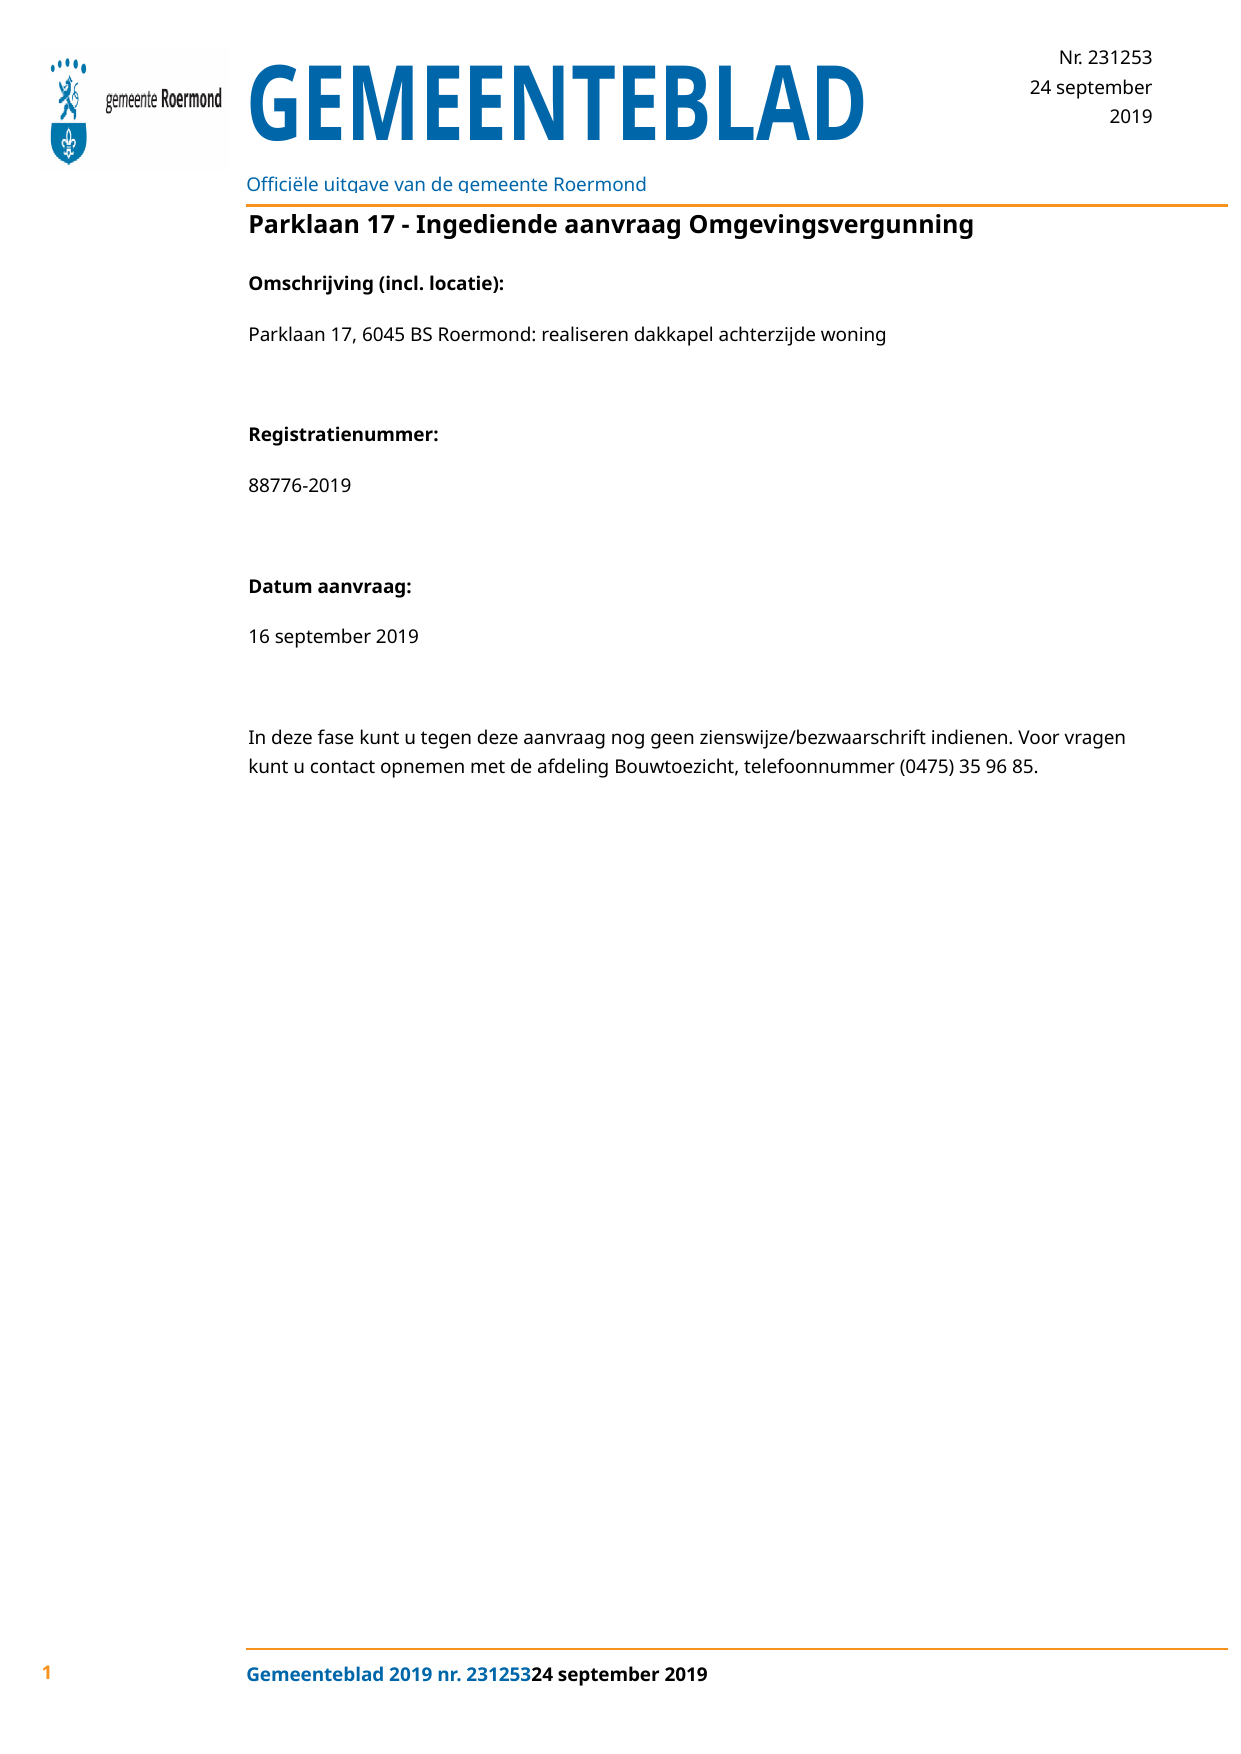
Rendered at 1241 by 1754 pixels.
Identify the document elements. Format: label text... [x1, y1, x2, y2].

text Registratienummer: [248, 422, 1152, 447]
picture [41, 47, 231, 172]
text In deze fase kunt u tegen deze aanvraag nog geen zienswijze/bezwaarschrift indienen. Voor vragen kunt u contact opnemen met de afdeling Bouwtoezicht, telefoonnummer (0475) 35 96 85. [248, 724, 1152, 779]
text Omschrijving (incl. locatie): [248, 270, 1152, 296]
text 88776-2019 [248, 472, 1152, 498]
text 16 september 2019 [248, 623, 1152, 649]
text Parklaan 17 - Ingediende aanvraag Omgevingsvergunning [248, 207, 1152, 241]
text Datum aanvraag: [248, 573, 1152, 598]
text Parklaan 17, 6045 BS Roermond: realiseren dakkapel achterzijde woning [248, 321, 1152, 346]
